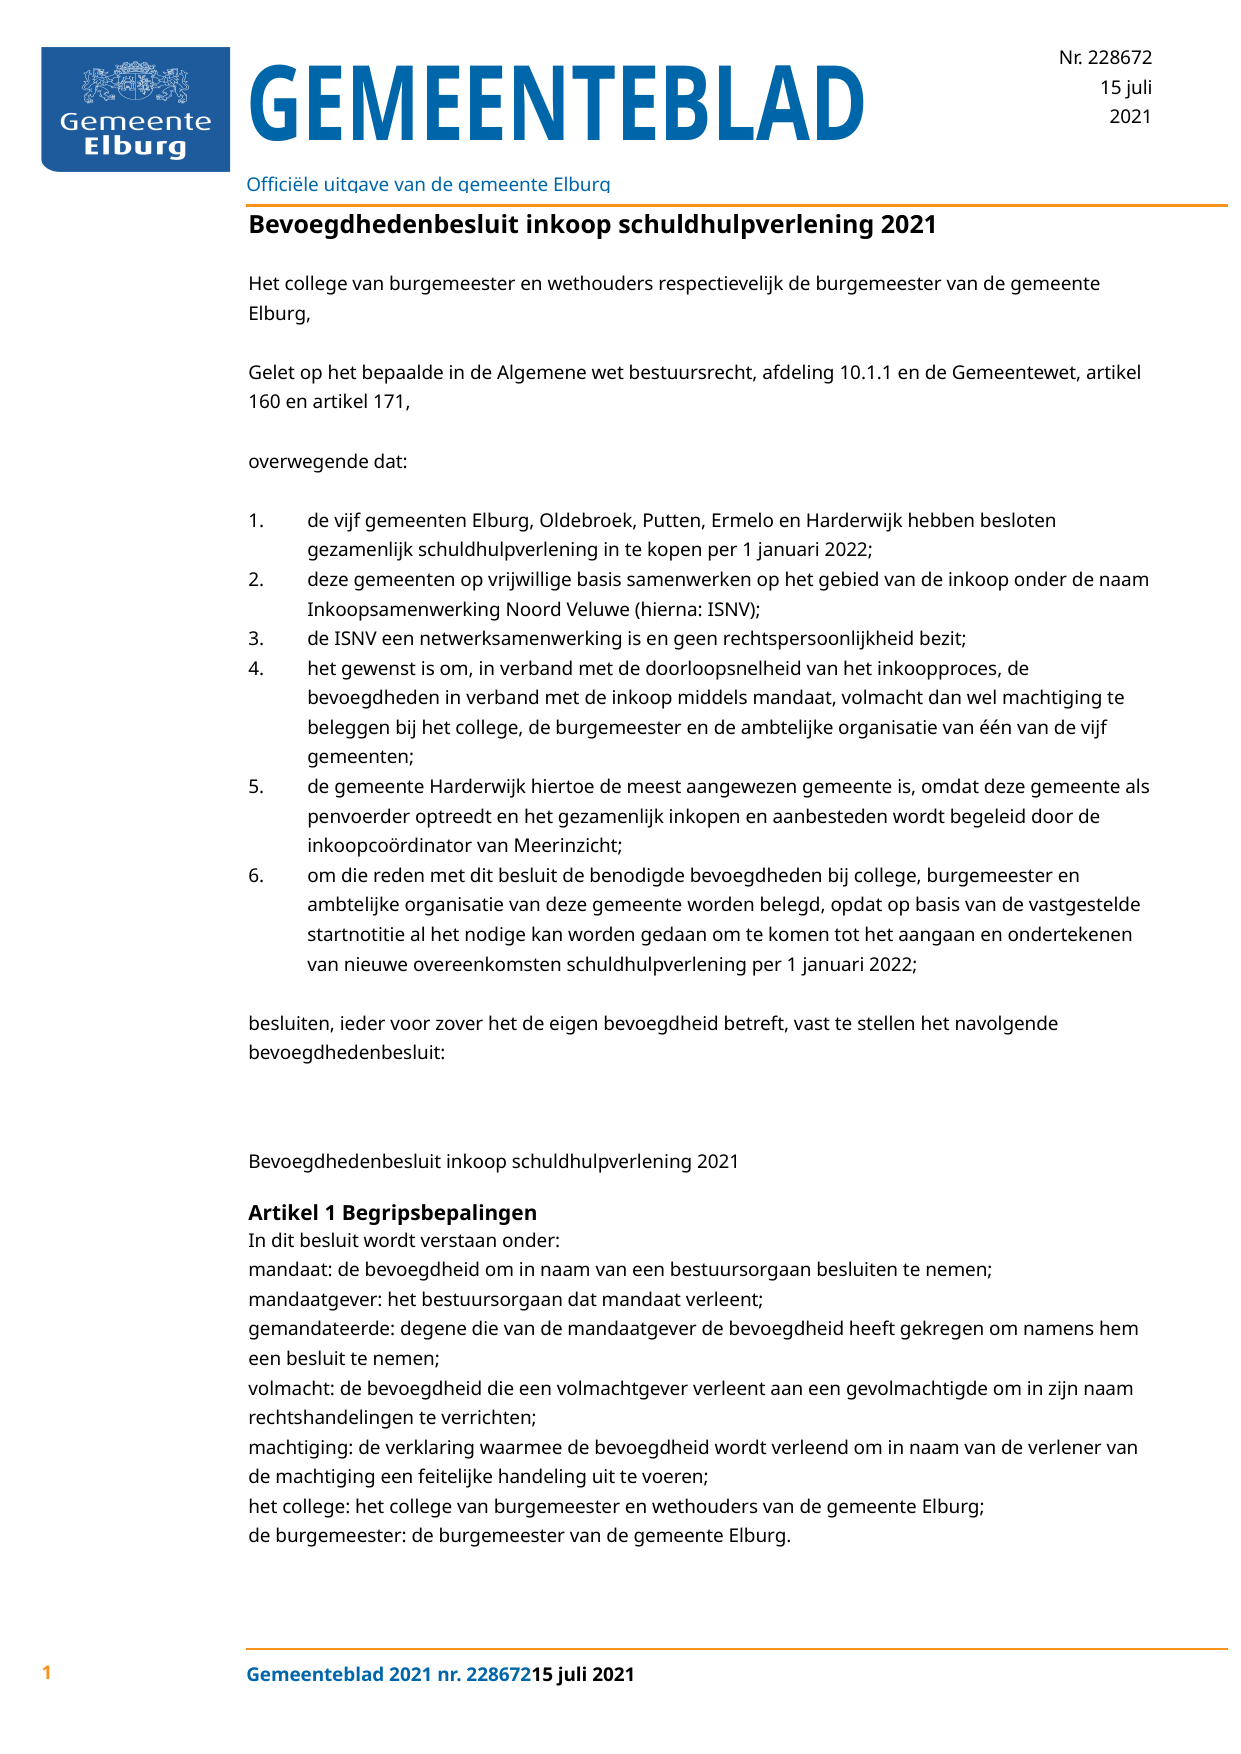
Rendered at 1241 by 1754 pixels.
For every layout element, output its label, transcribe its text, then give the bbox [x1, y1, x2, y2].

text het college: het college van burgemeester en wethouders van de gemeente Elburg; [248, 1493, 1152, 1519]
text machtiging: de verklaring waarmee de bevoegdheid wordt verleend om in naam van de verlener van de machtiging een feitelijke handeling uit te voeren; [248, 1434, 1152, 1489]
picture [41, 47, 231, 172]
text In dit besluit wordt verstaan onder: [248, 1227, 1152, 1252]
list de ISNV een netwerksamenwerking is en geen rechtspersoonlijkheid bezit; [248, 625, 1152, 651]
text Het college van burgemeester en wethouders respectievelijk de burgemeester van de gemeente Elburg, [248, 270, 1152, 326]
text Gelet op het bepaalde in de Algemene wet bestuursrecht, afdeling 10.1.1 en de Gemeentewet, artikel 160 en artikel 171, [248, 359, 1152, 414]
text gemandateerde: degene die van de mandaatgever de bevoegdheid heeft gekregen om namens hem een besluit te nemen; [248, 1316, 1152, 1371]
text volmacht: de bevoegdheid die een volmachtgever verleent aan een gevolmachtigde om in zijn naam rechtshandelingen te verrichten; [248, 1375, 1152, 1430]
text mandaatgever: het bestuursorgaan dat mandaat verleent; [248, 1286, 1152, 1312]
list deze gemeenten op vrijwillige basis samenwerken op het gebied van de inkoop onder de naam Inkoopsamenwerking Noord Veluwe (hierna: ISNV); [248, 566, 1152, 621]
text mandaat: de bevoegdheid om in naam van een bestuursorgaan besluiten te nemen; [248, 1256, 1152, 1282]
text besluiten, ieder voor zover het de eigen bevoegdheid betreft, vast te stellen het navolgende bevoegdhedenbesluit: [248, 1010, 1152, 1065]
text overwegende dat: [248, 448, 1152, 473]
list de gemeente Harderwijk hiertoe de meest aangewezen gemeente is, omdat deze gemeente als penvoerder optreedt en het gezamenlijk inkopen en aanbesteden wordt begeleid door de inkoopcoördinator van Meerinzicht; [248, 773, 1152, 858]
text Bevoegdhedenbesluit inkoop schuldhulpverlening 2021 [248, 1148, 1152, 1174]
text Bevoegdhedenbesluit inkoop schuldhulpverlening 2021 [248, 207, 1152, 241]
list de vijf gemeenten Elburg, Oldebroek, Putten, Ermelo en Harderwijk hebben besloten gezamenlijk schuldhulpverlening in te kopen per 1 januari 2022; [248, 507, 1152, 562]
text Artikel 1 Begripsbepalingen [248, 1198, 1152, 1227]
list het gewenst is om, in verband met de doorloopsnelheid van het inkoopproces, de bevoegdheden in verband met de inkoop middels mandaat, volmacht dan wel machtiging te beleggen bij het college, de burgemeester en de ambtelijke organisatie van één van de vijf gemeenten; [248, 655, 1152, 769]
text de burgemeester: de burgemeester van de gemeente Elburg. [248, 1523, 1152, 1548]
list om die reden met dit besluit de benodigde bevoegdheden bij college, burgemeester en ambtelijke organisatie van deze gemeente worden belegd, opdat op basis van de vastgestelde startnotitie al het nodige kan worden gedaan om te komen tot het aangaan en ondertekenen van nieuwe overeenkomsten schuldhulpverlening per 1 januari 2022; [248, 862, 1152, 976]
